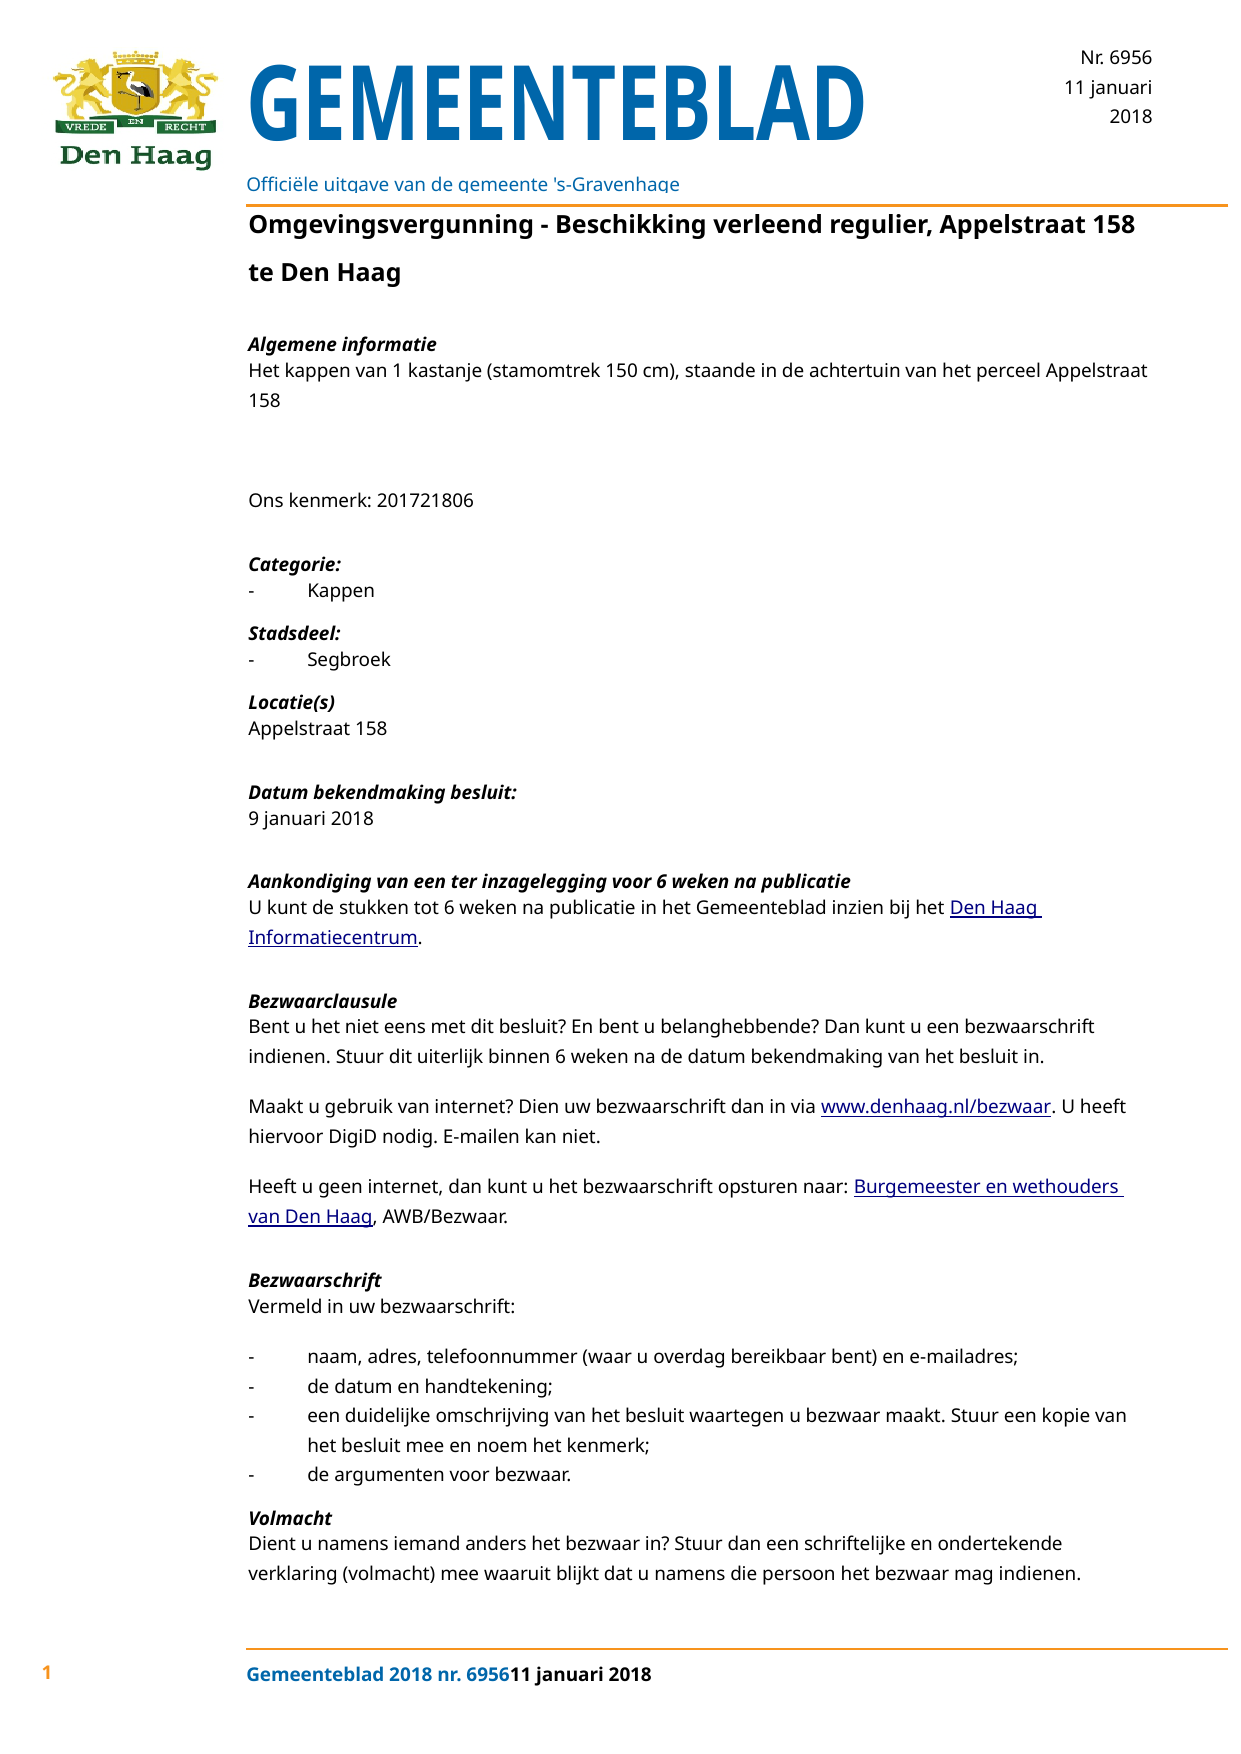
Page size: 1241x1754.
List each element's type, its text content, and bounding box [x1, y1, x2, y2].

text Ons kenmerk: 201721806 [248, 488, 1152, 513]
text Maakt u gebruik van internet? Dien uw bezwaarschrift dan in via www.denhaag.nl/bezwaar. U heeft hiervoor DigiD nodig. E-mailen kan niet. [248, 1094, 1152, 1149]
text Volmacht [248, 1505, 1152, 1531]
list een duidelijke omschrijving van het besluit waartegen u bezwaar maakt. Stuur een kopie van het besluit mee en noem het kenmerk; [248, 1402, 1152, 1458]
text Algemene informatie [248, 331, 1152, 357]
text Bezwaarschrift [248, 1267, 1152, 1293]
text Het kappen van 1 kastanje (stamomtrek 150 cm), staande in de achtertuin van het perceel Appelstraat 158 [248, 357, 1152, 412]
text Datum bekendmaking besluit: [248, 779, 1152, 805]
text Aankondiging van een ter inzagelegging voor 6 weken na publicatie [248, 869, 1152, 894]
list Kappen [248, 577, 1152, 603]
list Segbroek [248, 646, 1152, 672]
text Heeft u geen internet, dan kunt u het bezwaarschrift opsturen naar: Burgemeester en wethouders van Den Haag, AWB/Bezwaar. [248, 1174, 1152, 1229]
list de datum en handtekening; [248, 1373, 1152, 1399]
text Bent u het niet eens met dit besluit? En bent u belanghebbende? Dan kunt u een bezwaarschrift indienen. Stuur dit uiterlijk binnen 6 weken na de datum bekendmaking van het besluit in. [248, 1014, 1152, 1069]
text Bezwaarclausule [248, 988, 1152, 1014]
text Stadsdeel: [248, 620, 1152, 646]
text Categorie: [248, 552, 1152, 577]
text Omgevingsvergunning - Beschikking verleend regulier, Appelstraat 158 te Den Haag [248, 207, 1152, 288]
list de argumenten voor bezwaar. [248, 1462, 1152, 1487]
text Vermeld in uw bezwaarschrift: [248, 1293, 1152, 1319]
text Locatie(s) [248, 689, 1152, 715]
picture [41, 47, 231, 172]
text Dient u namens iemand anders het bezwaar in? Stuur dan een schriftelijke en ondertekende verklaring (volmacht) mee waaruit blijkt dat u namens die persoon het bezwaar mag indienen. [248, 1531, 1152, 1586]
text 9 januari 2018 [248, 805, 1152, 830]
text Appelstraat 158 [248, 715, 1152, 741]
list naam, adres, telefoonnummer (waar u overdag bereikbaar bent) en e-mailadres; [248, 1343, 1152, 1369]
text U kunt de stukken tot 6 weken na publicatie in het Gemeenteblad inzien bij het Den Haag Informatiecentrum. [248, 894, 1152, 950]
